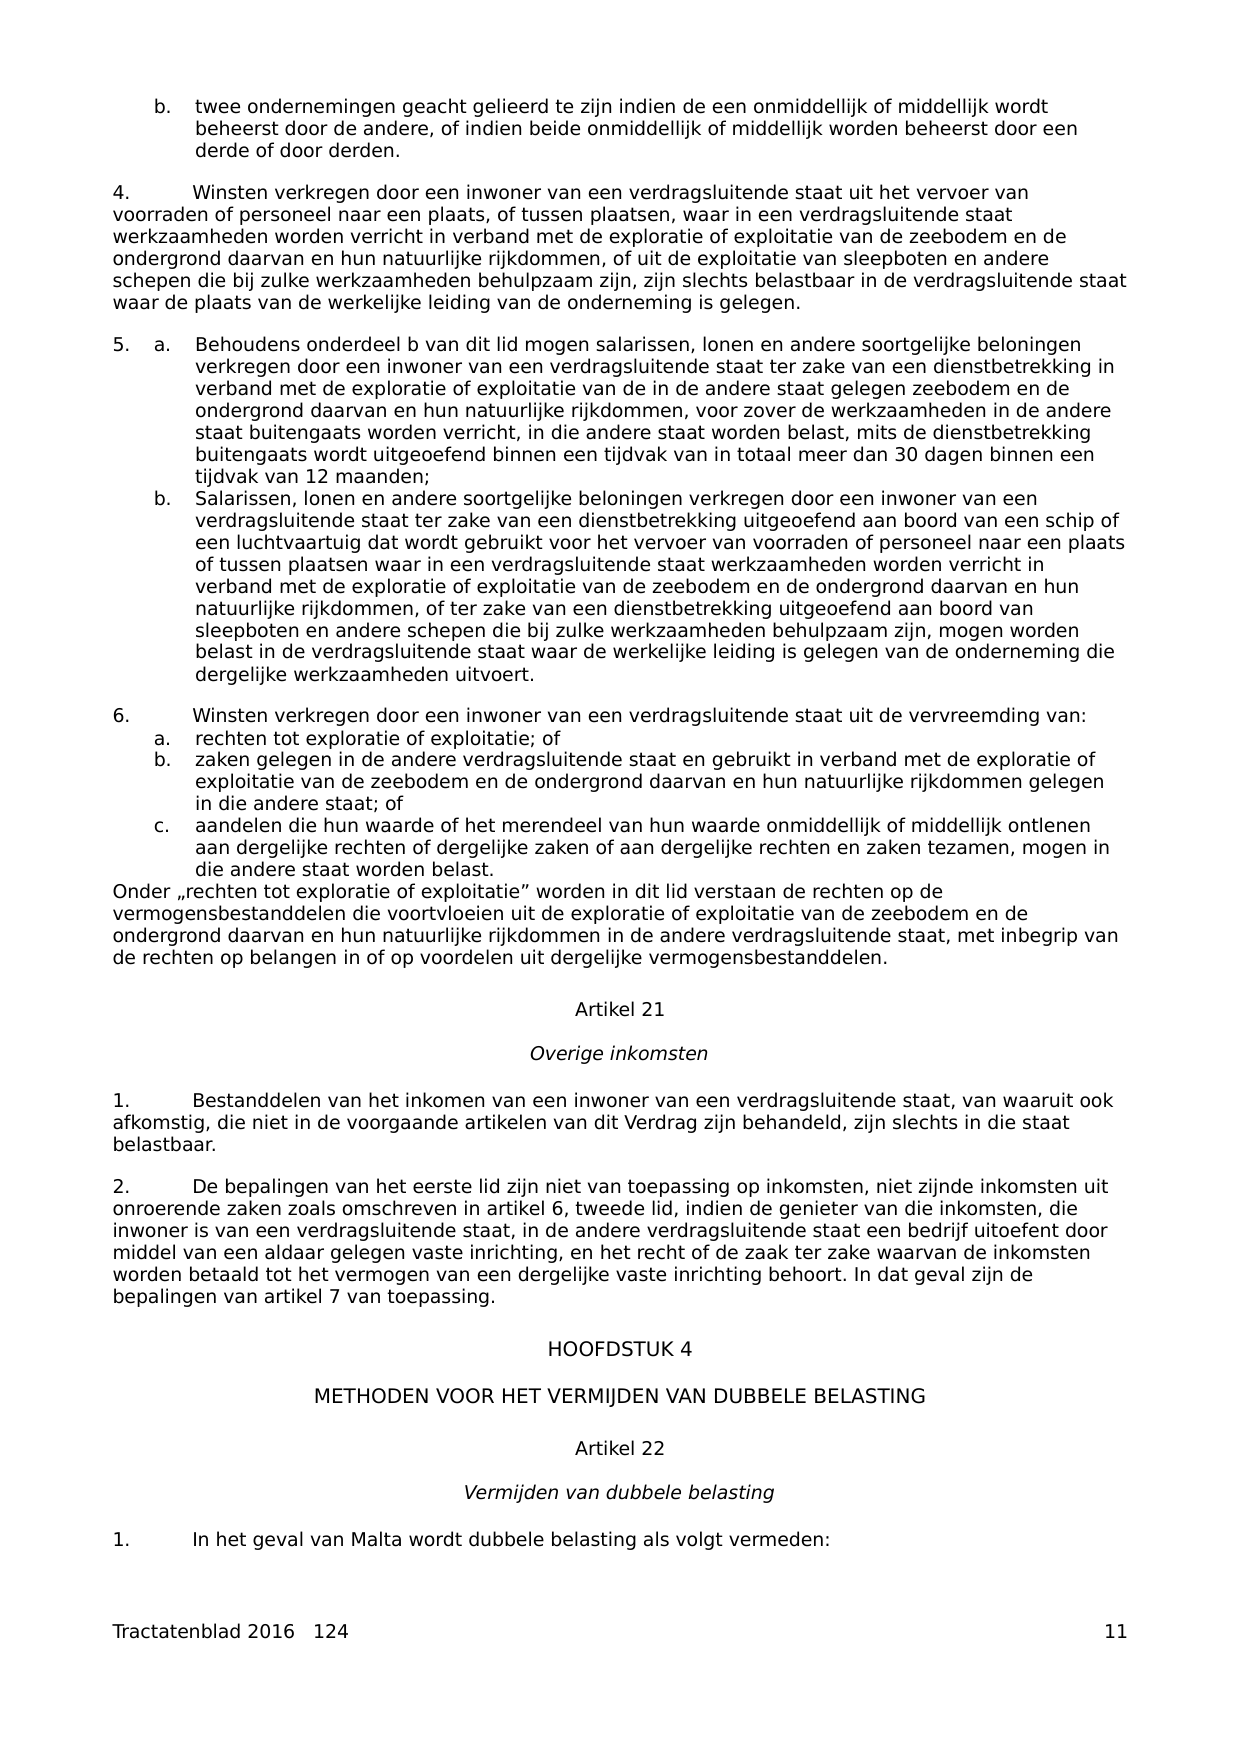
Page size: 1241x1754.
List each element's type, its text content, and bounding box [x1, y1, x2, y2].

text b. twee ondernemingen geacht gelieerd te zijn indien de een onmiddellijk of middellijk wordt beheerst door de andere, of indien beide onmiddellijk of middellijk worden beheerst door een derde of door derden. [153, 96, 1128, 162]
text c. aandelen die hun waarde of het merendeel van hun waarde onmiddellijk of middellijk ontlenen aan dergelijke rechten of dergelijke zaken of aan dergelijke rechten en zaken tezamen, mogen in die andere staat worden belast. [153, 815, 1128, 881]
text 1. Bestanddelen van het inkomen van een inwoner van een verdragsluitende staat, van waaruit ook afkomstig, die niet in de voorgaande artikelen van dit Verdrag zijn behandeld, zijn slechts in die staat belastbaar. [112, 1090, 1128, 1156]
text b. zaken gelegen in de andere verdragsluitende staat en gebruikt in verband met de exploratie of exploitatie van de zeebodem en de ondergrond daarvan en hun natuurlijke rijkdommen gelegen in die andere staat; of [153, 749, 1128, 815]
subtitle HOOFDSTUK 4 METHODEN VOOR HET VERMIJDEN VAN DUBBELE BELASTING [112, 1338, 1128, 1408]
text 6. Winsten verkregen door een inwoner van een verdragsluitende staat uit de vervreemding van: [112, 705, 1128, 727]
text a. rechten tot exploratie of exploitatie; of [153, 727, 1128, 749]
subtitle Artikel 22 Vermijden van dubbele belasting [112, 1438, 1128, 1504]
text 1. In het geval van Malta wordt dubbele belasting als volgt vermeden: [112, 1529, 1128, 1551]
text b. Salarissen, lonen en andere soortgelijke beloningen verkregen door een inwoner van een verdragsluitende staat ter zake van een dienstbetrekking uitgeoefend aan boord van een schip of een luchtvaartuig dat wordt gebruikt voor het vervoer van voorraden of personeel naar een plaats of tussen plaatsen waar in een verdragsluitende staat werkzaamheden worden verricht in verband met de exploratie of exploitatie van de zeebodem en de ondergrond daarvan en hun natuurlijke rijkdommen, of ter zake van een dienstbetrekking uitgeoefend aan boord van sleepboten en andere schepen die bij zulke werkzaamheden behulpzaam zijn, mogen worden belast in de verdragsluitende staat waar de werkelijke leiding is gelegen van de onderneming die dergelijke werkzaamheden uitvoert. [153, 488, 1128, 685]
text Onder „rechten tot exploratie of exploitatie” worden in dit lid verstaan de rechten op de vermogensbestanddelen die voortvloeien uit de exploratie of exploitatie van de zeebodem en de ondergrond daarvan en hun natuurlijke rijkdommen in de andere verdragsluitende staat, met inbegrip van de rechten op belangen in of op voordelen uit dergelijke vermogensbestanddelen. [112, 881, 1128, 969]
text 4. Winsten verkregen door een inwoner van een verdragsluitende staat uit het vervoer van voorraden of personeel naar een plaats, of tussen plaatsen, waar in een verdragsluitende staat werkzaamheden worden verricht in verband met de exploratie of exploitatie van de zeebodem en de ondergrond daarvan en hun natuurlijke rijkdommen, of uit de exploitatie van sleepboten en andere schepen die bij zulke werkzaamheden behulpzaam zijn, zijn slechts belastbaar in de verdragsluitende staat waar de plaats van de werkelijke leiding van de onderneming is gelegen. [112, 182, 1128, 314]
text 2. De bepalingen van het eerste lid zijn niet van toepassing op inkomsten, niet zijnde inkomsten uit onroerende zaken zoals omschreven in artikel 6, tweede lid, indien de genieter van die inkomsten, die inwoner is van een verdragsluitende staat, in de andere verdragsluitende staat een bedrijf uitoefent door middel van een aldaar gelegen vaste inrichting, en het recht of de zaak ter zake waarvan de inkomsten worden betaald tot het vermogen van een dergelijke vaste inrichting behoort. In dat geval zijn de bepalingen van artikel 7 van toepassing. [112, 1176, 1128, 1308]
text 5. a. Behoudens onderdeel b van dit lid mogen salarissen, lonen en andere soortgelijke beloningen verkregen door een inwoner van een verdragsluitende staat ter zake van een dienstbetrekking in verband met de exploratie of exploitatie van de in de andere staat gelegen zeebodem en de ondergrond daarvan en hun natuurlijke rijkdommen, voor zover de werkzaamheden in de andere staat buitengaats worden verricht, in die andere staat worden belast, mits de dienstbetrekking buitengaats wordt uitgeoefend binnen een tijdvak van in totaal meer dan 30 dagen binnen een tijdvak van 12 maanden; [112, 334, 1128, 488]
subtitle Artikel 21 Overige inkomsten [112, 999, 1128, 1065]
